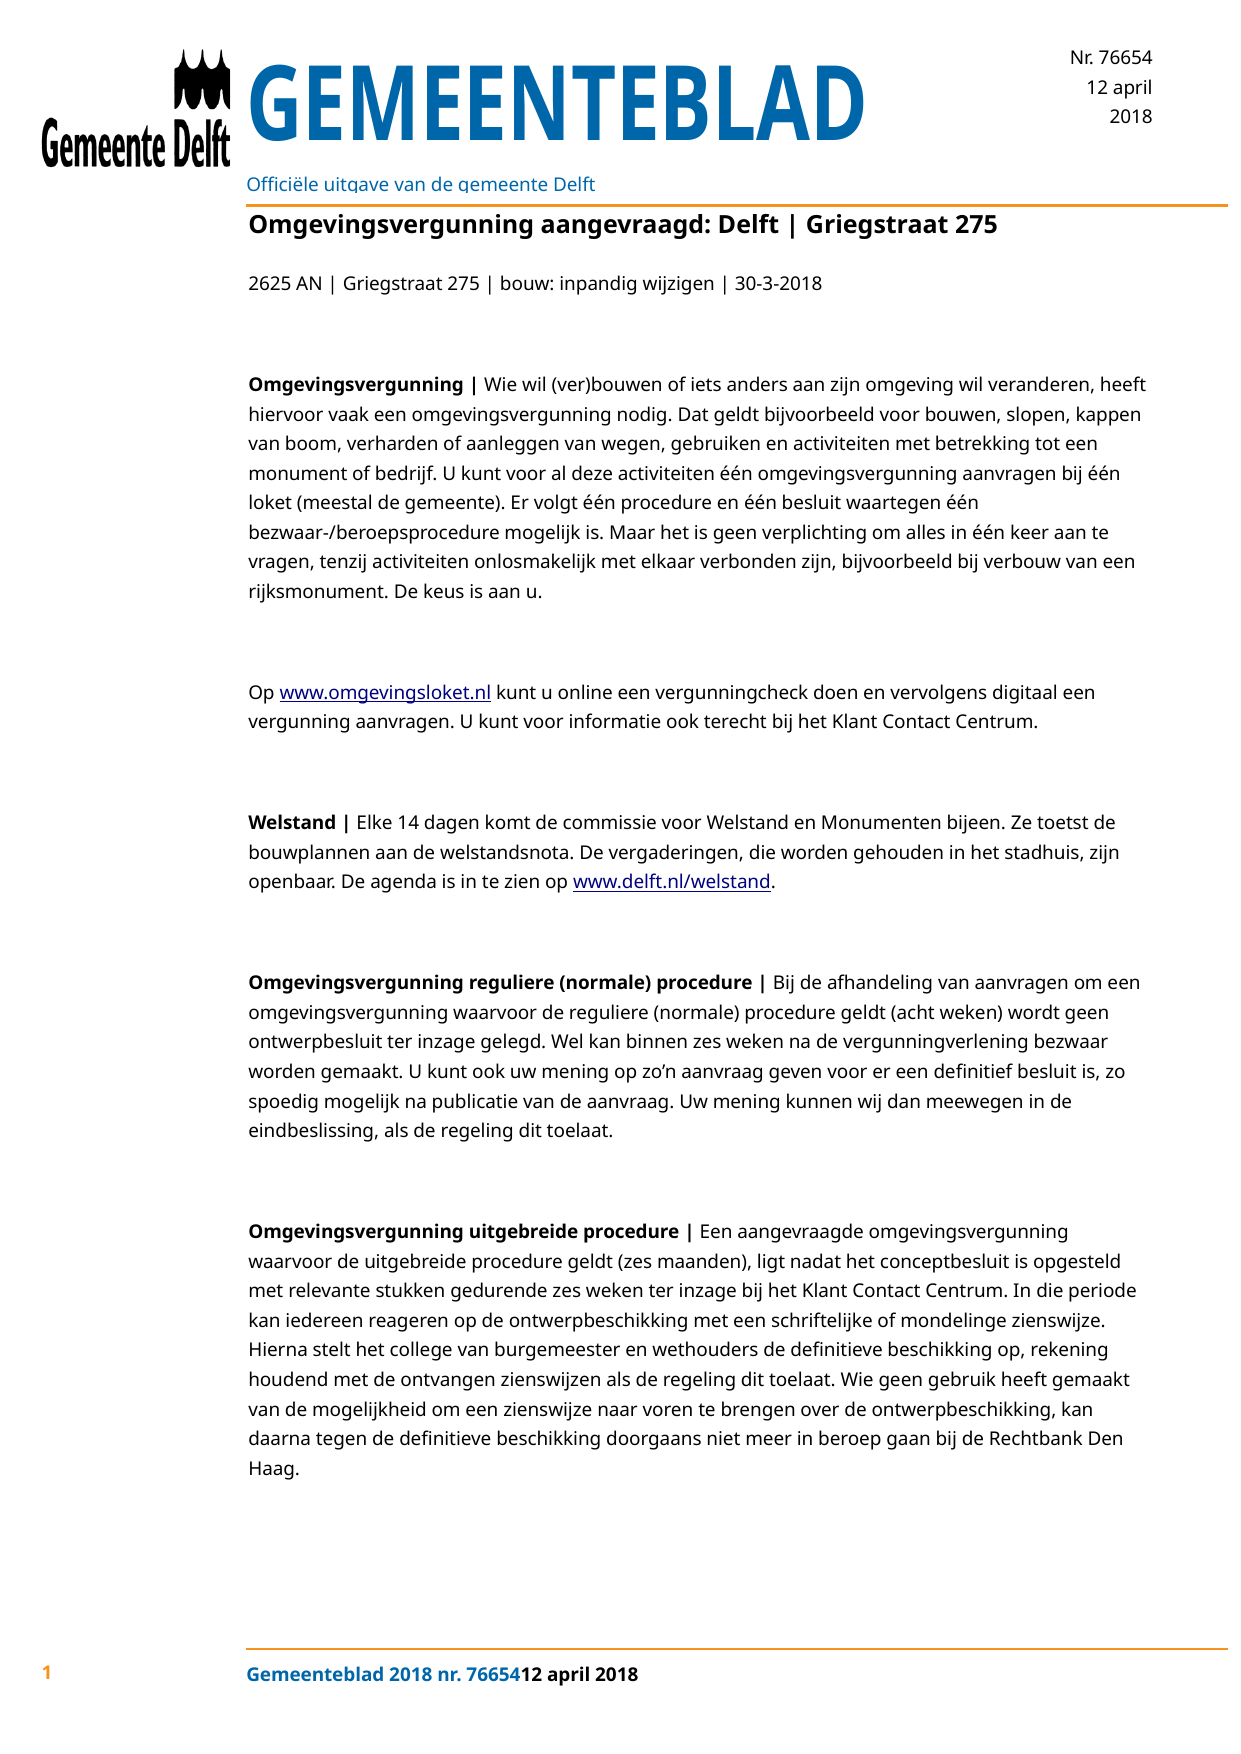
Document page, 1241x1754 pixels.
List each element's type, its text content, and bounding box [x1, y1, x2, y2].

text Op www.omgevingsloket.nl kunt u online een vergunningcheck doen en vervolgens digitaal een vergunning aanvragen. U kunt voor informatie ook terecht bij het Klant Contact Centrum. [248, 679, 1152, 734]
picture [41, 47, 231, 172]
text Omgevingsvergunning aangevraagd: Delft | Griegstraat 275 [248, 207, 1152, 241]
text Omgevingsvergunning reguliere (normale) procedure | Bij de afhandeling van aanvragen om een omgevingsvergunning waarvoor de reguliere (normale) procedure geldt (acht weken) wordt geen ontwerpbesluit ter inzage gelegd. Wel kan binnen zes weken na de vergunningverlening bezwaar worden gemaakt. U kunt ook uw mening op zo’n aanvraag geven voor er een definitief besluit is, zo spoedig mogelijk na publicatie van de aanvraag. Uw mening kunnen wij dan meewegen in de eindbeslissing, als de regeling dit toelaat. [248, 969, 1152, 1143]
text Omgevingsvergunning uitgebreide procedure | Een aangevraagde omgevingsvergunning waarvoor de uitgebreide procedure geldt (zes maanden), ligt nadat het conceptbesluit is opgesteld met relevante stukken gedurende zes weken ter inzage bij het Klant Contact Centrum. In die periode kan iedereen reageren op de ontwerpbeschikking met een schriftelijke of mondelinge zienswijze. Hierna stelt het college van burgemeester en wethouders de definitieve beschikking op, rekening houdend met de ontvangen zienswijzen als de regeling dit toelaat. Wie geen gebruik heeft gemaakt van de mogelijkheid om een zienswijze naar voren te brengen over de ontwerpbeschikking, kan daarna tegen de definitieve beschikking doorgaans niet meer in beroep gaan bij de Rechtbank Den Haag. [248, 1218, 1152, 1481]
text Omgevingsvergunning | Wie wil (ver)bouwen of iets anders aan zijn omgeving wil veranderen, heeft hiervoor vaak een omgevingsvergunning nodig. Dat geldt bijvoorbeeld voor bouwen, slopen, kappen van boom, verharden of aanleggen van wegen, gebruiken en activiteiten met betrekking tot een monument of bedrijf. U kunt voor al deze activiteiten één omgevingsvergunning aanvragen bij één loket (meestal de gemeente). Er volgt één procedure en één besluit waartegen één bezwaar-/beroepsprocedure mogelijk is. Maar het is geen verplichting om alles in één keer aan te vragen, tenzij activiteiten onlosmakelijk met elkaar verbonden zijn, bijvoorbeeld bij verbouw van een rijksmonument. De keus is aan u. [248, 371, 1152, 604]
text Welstand | Elke 14 dagen komt de commissie voor Welstand en Monumenten bijeen. Ze toetst de bouwplannen aan de welstandsnota. De vergaderingen, die worden gehouden in het stadhuis, zijn openbaar. De agenda is in te zien op www.delft.nl/welstand. [248, 809, 1152, 894]
text 2625 AN | Griegstraat 275 | bouw: inpandig wijzigen | 30-3-2018 [248, 270, 1152, 296]
